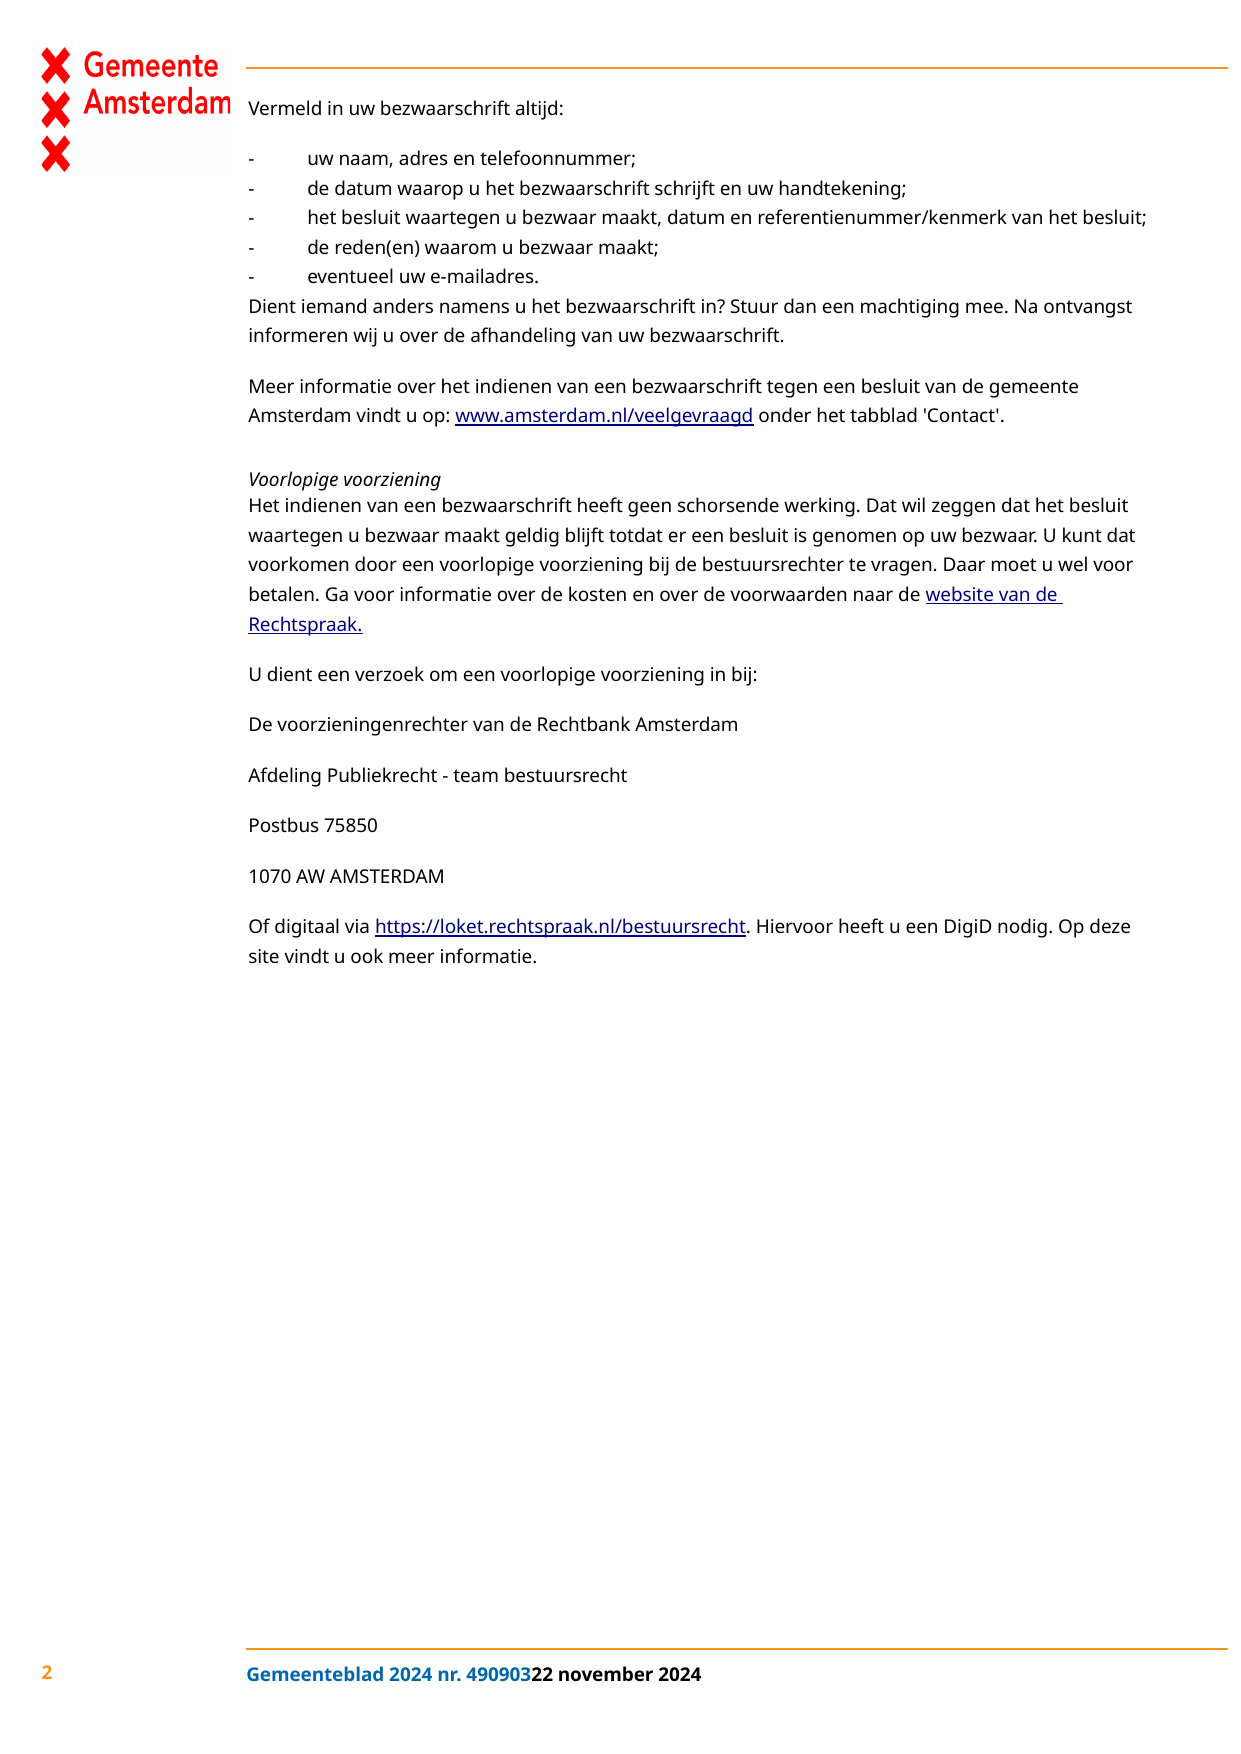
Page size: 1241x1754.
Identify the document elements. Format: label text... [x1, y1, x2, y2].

text Postbus 75850 [248, 812, 1152, 838]
text Of digitaal via https://loket.rechtspraak.nl/bestuursrecht. Hiervoor heeft u een DigiD nodig. Op deze site vindt u ook meer informatie. [248, 913, 1152, 968]
text Dient iemand anders namens u het bezwaarschrift in? Stuur dan een machtiging mee. Na ontvangst informeren wij u over de afhandeling van uw bezwaarschrift. [248, 293, 1152, 348]
text Voorlopige voorziening [248, 467, 1152, 492]
picture [41, 47, 231, 172]
text Vermeld in uw bezwaarschrift altijd: [248, 95, 1152, 121]
text Afdeling Publiekrecht - team bestuursrecht [248, 762, 1152, 788]
text Meer informatie over het indienen van een bezwaarschrift tegen een besluit van de gemeente Amsterdam vindt u op: www.amsterdam.nl/veelgevraagd onder het tabblad 'Contact'. [248, 373, 1152, 428]
text De voorzieningenrechter van de Rechtbank Amsterdam [248, 712, 1152, 737]
list de datum waarop u het bezwaarschrift schrijft en uw handtekening; [248, 175, 1152, 201]
text U dient een verzoek om een voorlopige voorziening in bij: [248, 661, 1152, 687]
list het besluit waartegen u bezwaar maakt, datum en referentienummer/kenmerk van het besluit; [248, 204, 1152, 230]
text Het indienen van een bezwaarschrift heeft geen schorsende werking. Dat wil zeggen dat het besluit waartegen u bezwaar maakt geldig blijft totdat er een besluit is genomen op uw bezwaar. U kunt dat voorkomen door een voorlopige voorziening bij de bestuursrechter te vragen. Daar moet u wel voor betalen. Ga voor informatie over de kosten en over de voorwaarden naar de website van de Rechtspraak. [248, 492, 1152, 636]
list uw naam, adres en telefoonnummer; [248, 145, 1152, 171]
text 1070 AW AMSTERDAM [248, 863, 1152, 888]
list eventueel uw e-mailadres. [248, 263, 1152, 289]
list de reden(en) waarom u bezwaar maakt; [248, 234, 1152, 260]
